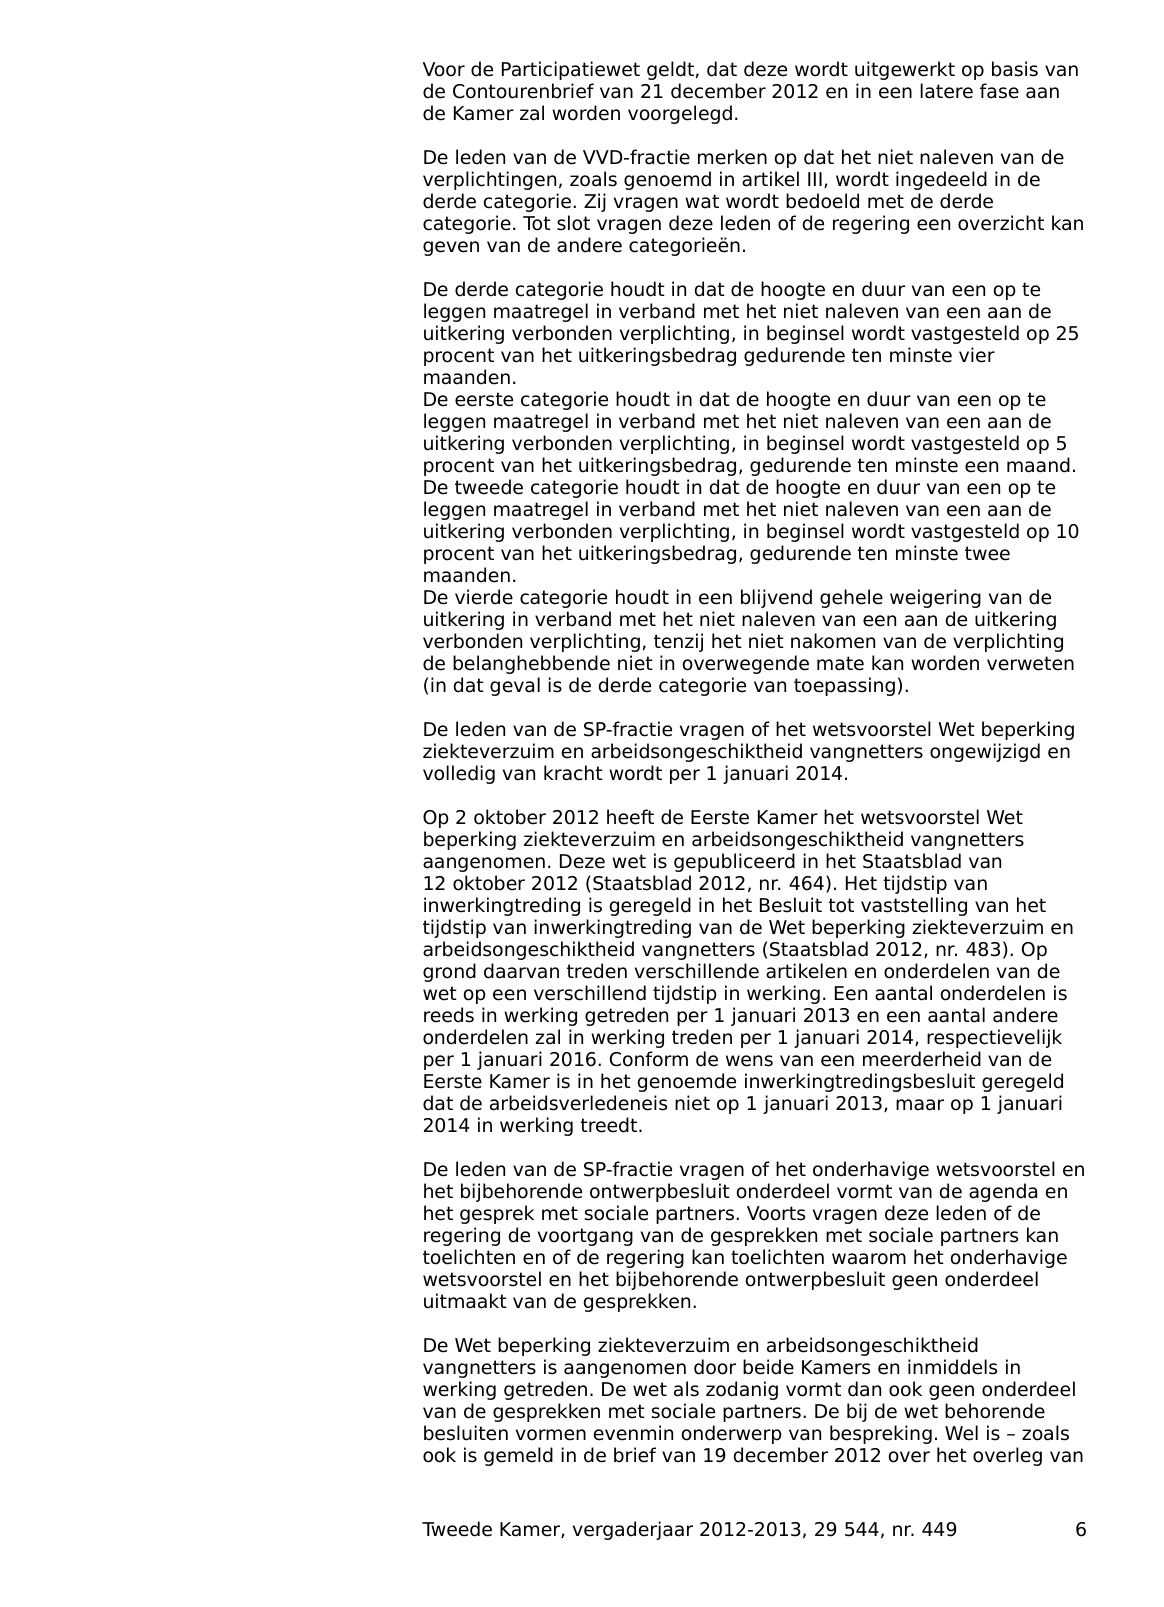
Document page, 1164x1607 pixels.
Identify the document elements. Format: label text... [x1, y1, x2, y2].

text De leden van de SP-fractie vragen of het wetsvoorstel Wet beperking ziekteverzuim en arbeidsongeschiktheid vangnetters ongewijzigd en volledig van kracht wordt per 1 januari 2014. [422, 719, 1087, 785]
text Voor de Participatiewet geldt, dat deze wordt uitgewerkt op basis van de Contourenbrief van 21 december 2012 en in een latere fase aan de Kamer zal worden voorgelegd. [422, 59, 1087, 125]
text De leden van de SP-fractie vragen of het onderhavige wetsvoorstel en het bijbehorende ontwerpbesluit onderdeel vormt van de agenda en het gesprek met sociale partners. Voorts vragen deze leden of de regering de voortgang van de gesprekken met sociale partners kan toelichten en of de regering kan toelichten waarom het onderhavige wetsvoorstel en het bijbehorende ontwerpbesluit geen onderdeel uitmaakt van de gesprekken. [422, 1159, 1087, 1313]
text Op 2 oktober 2012 heeft de Eerste Kamer het wetsvoorstel Wet beperking ziekteverzuim en arbeidsongeschiktheid vangnetters aangenomen. Deze wet is gepubliceerd in het Staatsblad van 12 oktober 2012 (Staatsblad 2012, nr. 464). Het tijdstip van inwerkingtreding is geregeld in het Besluit tot vaststelling van het tijdstip van inwerkingtreding van de Wet beperking ziekteverzuim en arbeidsongeschiktheid vangnetters (Staatsblad 2012, nr. 483). Op grond daarvan treden verschillende artikelen en onderdelen van de wet op een verschillend tijdstip in werking. Een aantal onderdelen is reeds in werking getreden per 1 januari 2013 en een aantal andere onderdelen zal in werking treden per 1 januari 2014, respectievelijk per 1 januari 2016. Conform de wens van een meerderheid van de Eerste Kamer is in het genoemde inwerkingtredingsbesluit geregeld dat de arbeidsverledeneis niet op 1 januari 2013, maar op 1 januari 2014 in werking treedt. [422, 807, 1087, 1137]
text De eerste categorie houdt in dat de hoogte en duur van een op te leggen maatregel in verband met het niet naleven van een aan de uitkering verbonden verplichting, in beginsel wordt vastgesteld op 5 procent van het uitkeringsbedrag, gedurende ten minste een maand. [422, 389, 1087, 477]
text De derde categorie houdt in dat de hoogte en duur van een op te leggen maatregel in verband met het niet naleven van een aan de uitkering verbonden verplichting, in beginsel wordt vastgesteld op 25 procent van het uitkeringsbedrag gedurende ten minste vier maanden. [422, 279, 1087, 389]
text De leden van de VVD-fractie merken op dat het niet naleven van de verplichtingen, zoals genoemd in artikel III, wordt ingedeeld in de derde categorie. Zij vragen wat wordt bedoeld met de derde categorie. Tot slot vragen deze leden of de regering een overzicht kan geven van de andere categorieën. [422, 147, 1087, 257]
text De vierde categorie houdt in een blijvend gehele weigering van de uitkering in verband met het niet naleven van een aan de uitkering verbonden verplichting, tenzij het niet nakomen van de verplichting de belanghebbende niet in overwegende mate kan worden verweten (in dat geval is de derde categorie van toepassing). [422, 587, 1087, 697]
text De Wet beperking ziekteverzuim en arbeidsongeschiktheid vangnetters is aangenomen door beide Kamers en inmiddels in werking getreden. De wet als zodanig vormt dan ook geen onderdeel van de gesprekken met sociale partners. De bij de wet behorende besluiten vormen evenmin onderwerp van bespreking. Wel is – zoals ook is gemeld in de brief van 19 december 2012 over het overleg van [422, 1335, 1087, 1467]
text De tweede categorie houdt in dat de hoogte en duur van een op te leggen maatregel in verband met het niet naleven van een aan de uitkering verbonden verplichting, in beginsel wordt vastgesteld op 10 procent van het uitkeringsbedrag, gedurende ten minste twee maanden. [422, 477, 1087, 587]
